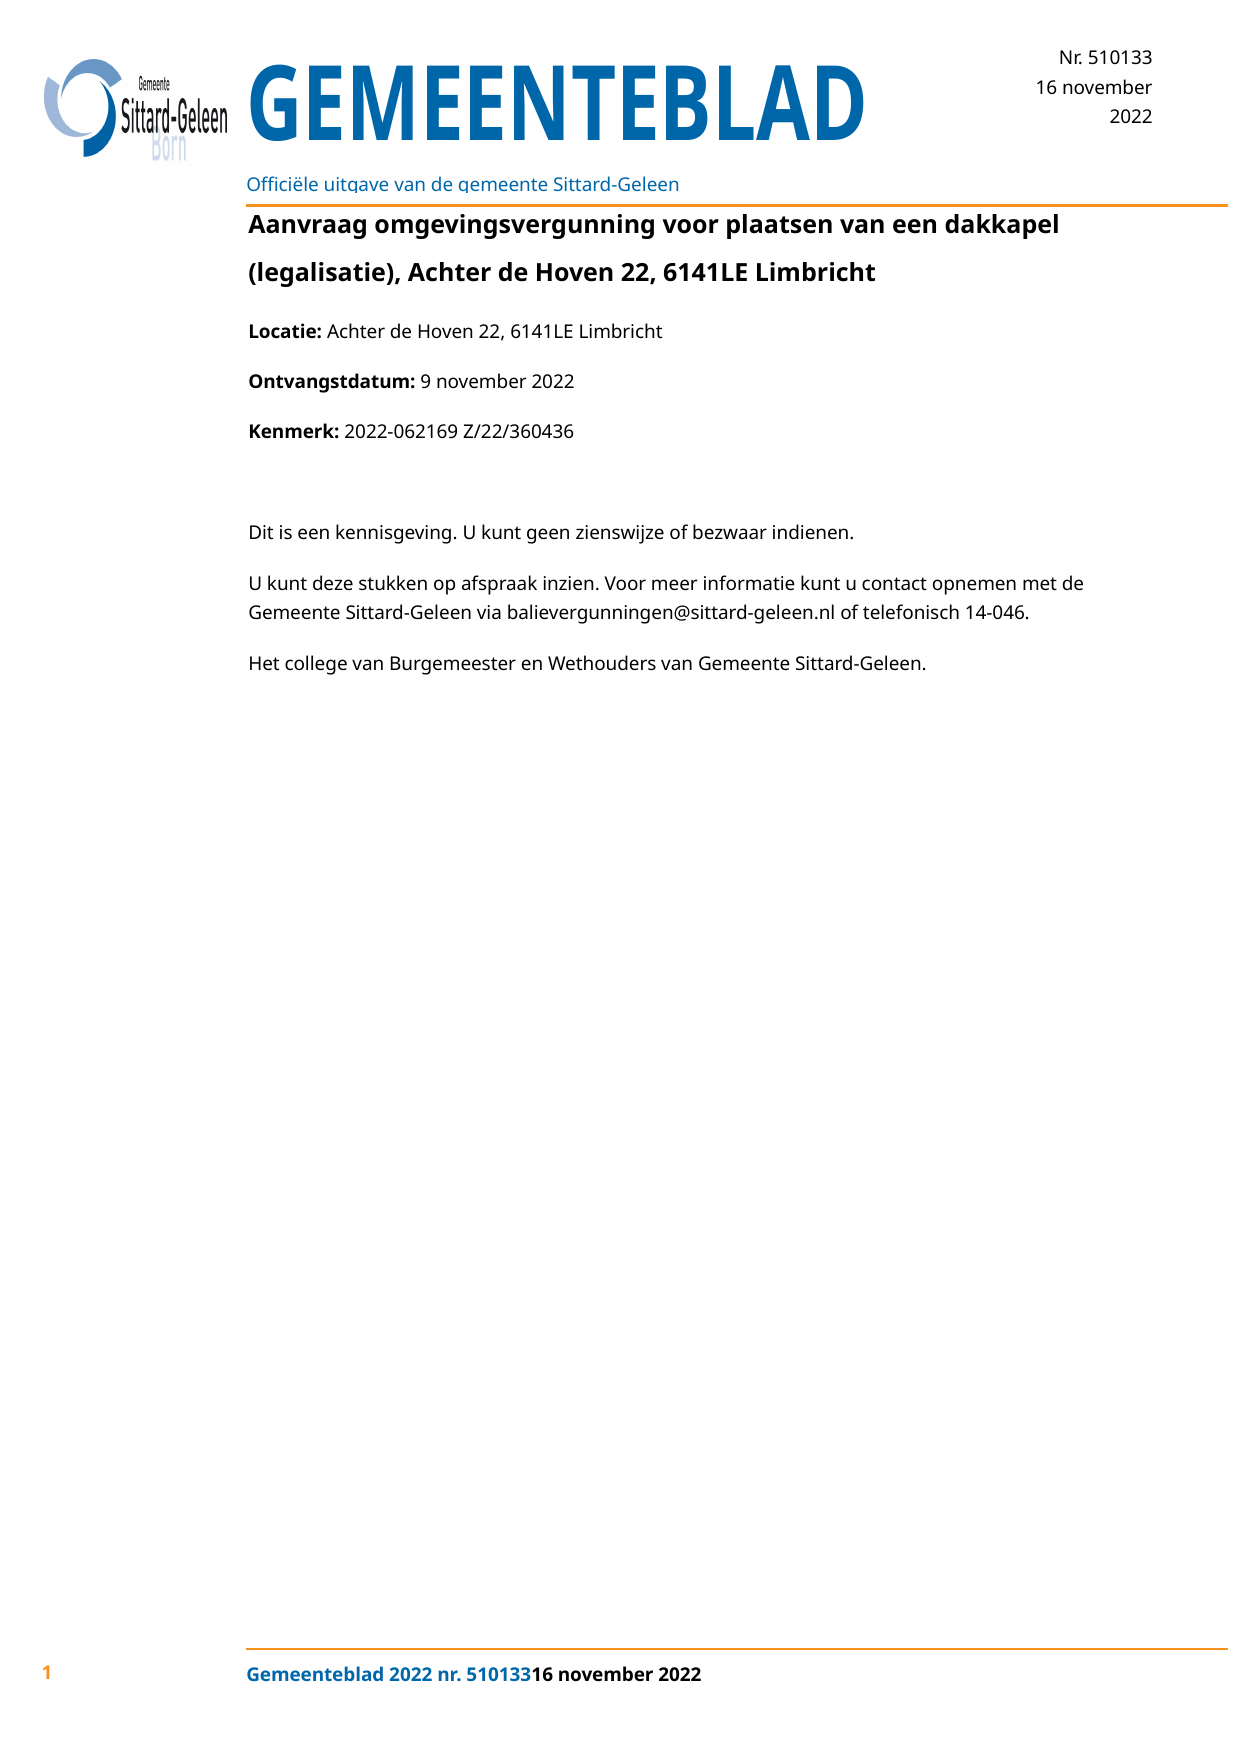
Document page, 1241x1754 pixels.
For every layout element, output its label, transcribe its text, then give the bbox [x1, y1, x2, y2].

text Aanvraag omgevingsvergunning voor plaatsen van een dakkapel (legalisatie), Achter de Hoven 22, 6141LE Limbricht [248, 207, 1152, 288]
picture [41, 47, 231, 172]
text Locatie: Achter de Hoven 22, 6141LE Limbricht [248, 318, 1152, 344]
text U kunt deze stukken op afspraak inzien. Voor meer informatie kunt u contact opnemen met de Gemeente Sittard-Geleen via balievergunningen@sittard-geleen.nl of telefonisch 14-046. [248, 570, 1152, 625]
text Kenmerk: 2022-062169 Z/22/360436 [248, 419, 1152, 444]
text Ontvangstdatum: 9 november 2022 [248, 368, 1152, 394]
text Dit is een kennisgeving. U kunt geen zienswijze of bezwaar indienen. [248, 519, 1152, 545]
text Het college van Burgemeester en Wethouders van Gemeente Sittard-Geleen. [248, 650, 1152, 676]
